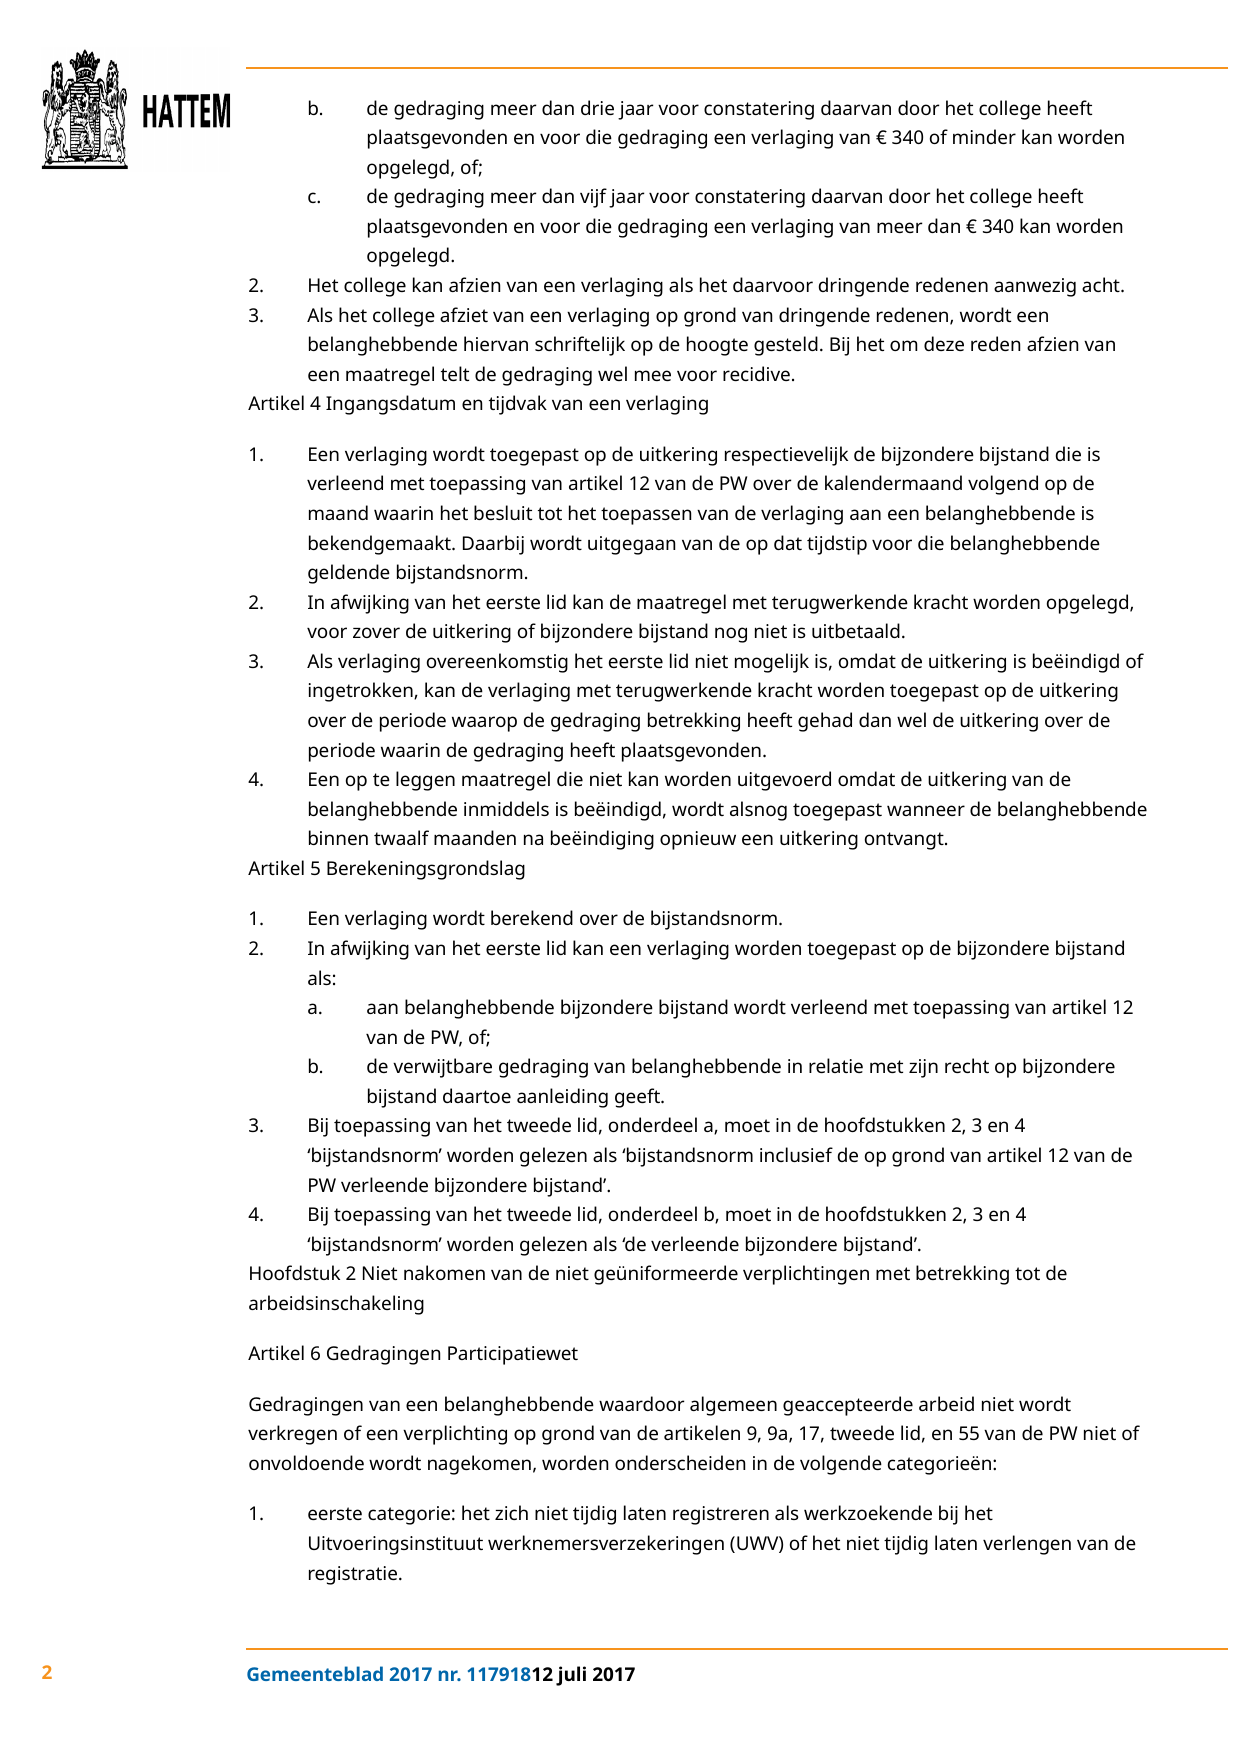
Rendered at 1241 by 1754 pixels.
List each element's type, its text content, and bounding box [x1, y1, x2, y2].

text Artikel 6 Gedragingen Participatiewet [248, 1341, 1152, 1366]
list Als verlaging overeenkomstig het eerste lid niet mogelijk is, omdat de uitkering is beëindigd of ingetrokken, kan de verlaging met terugwerkende kracht worden toegepast op de uitkering over de periode waarop de gedraging betrekking heeft gehad dan wel de uitkering over de periode waarin de gedraging heeft plaatsgevonden. [248, 648, 1152, 763]
list de gedraging meer dan vijf jaar voor constatering daarvan door het college heeft plaatsgevonden en voor die gedraging een verlaging van meer dan € 340 kan worden opgelegd. [307, 183, 1152, 268]
list de verwijtbare gedraging van belanghebbende in relatie met zijn recht op bijzondere bijstand daartoe aanleiding geeft. [307, 1053, 1152, 1109]
text Artikel 5 Berekeningsgrondslag [248, 855, 1152, 881]
list Als het college afziet van een verlaging op grond van dringende redenen, wordt een belanghebbende hiervan schriftelijk op de hoogte gesteld. Bij het om deze reden afzien van een maatregel telt de gedraging wel mee voor recidive. [248, 302, 1152, 387]
list In afwijking van het eerste lid kan een verlaging worden toegepast op de bijzondere bijstand als: [248, 935, 1152, 991]
list eerste categorie: het zich niet tijdig laten registreren als werkzoekende bij het Uitvoeringsinstituut werknemersverzekeringen (UWV) of het niet tijdig laten verlengen van de registratie. [248, 1501, 1152, 1586]
text Hoofdstuk 2 Niet nakomen van de niet geüniformeerde verplichtingen met betrekking tot de arbeidsinschakeling [248, 1261, 1152, 1316]
list Het college kan afzien van een verlaging als het daarvoor dringende redenen aanwezig acht. [248, 272, 1152, 298]
list Een verlaging wordt berekend over de bijstandsnorm. [248, 906, 1152, 931]
text Gedragingen van een belanghebbende waardoor algemeen geaccepteerde arbeid niet wordt verkregen of een verplichting op grond van de artikelen 9, 9a, 17, tweede lid, en 55 van de PW niet of onvoldoende wordt nagekomen, worden onderscheiden in de volgende categorieën: [248, 1391, 1152, 1476]
list aan belanghebbende bijzondere bijstand wordt verleend met toepassing van artikel 12 van de PW, of; [307, 994, 1152, 1050]
list Een op te leggen maatregel die niet kan worden uitgevoerd omdat de uitkering van de belanghebbende inmiddels is beëindigd, wordt alsnog toegepast wanneer de belanghebbende binnen twaalf maanden na beëindiging opnieuw een uitkering ontvangt. [248, 766, 1152, 851]
list Bij toepassing van het tweede lid, onderdeel b, moet in de hoofdstukken 2, 3 en 4 ‘bijstandsnorm’ worden gelezen als ‘de verleende bijzondere bijstand’. [248, 1201, 1152, 1257]
list de gedraging meer dan drie jaar voor constatering daarvan door het college heeft plaatsgevonden en voor die gedraging een verlaging van € 340 of minder kan worden opgelegd, of; [307, 95, 1152, 180]
list In afwijking van het eerste lid kan de maatregel met terugwerkende kracht worden opgelegd, voor zover de uitkering of bijzondere bijstand nog niet is uitbetaald. [248, 589, 1152, 644]
picture [41, 47, 231, 172]
text Artikel 4 Ingangsdatum en tijdvak van een verlaging [248, 391, 1152, 416]
list Bij toepassing van het tweede lid, onderdeel a, moet in de hoofdstukken 2, 3 en 4 ‘bijstandsnorm’ worden gelezen als ‘bijstandsnorm inclusief de op grond van artikel 12 van de PW verleende bijzondere bijstand’. [248, 1113, 1152, 1198]
list Een verlaging wordt toegepast op de uitkering respectievelijk de bijzondere bijstand die is verleend met toepassing van artikel 12 van de PW over de kalendermaand volgend op de maand waarin het besluit tot het toepassen van de verlaging aan een belanghebbende is bekendgemaakt. Daarbij wordt uitgegaan van de op dat tijdstip voor die belanghebbende geldende bijstandsnorm. [248, 441, 1152, 585]
